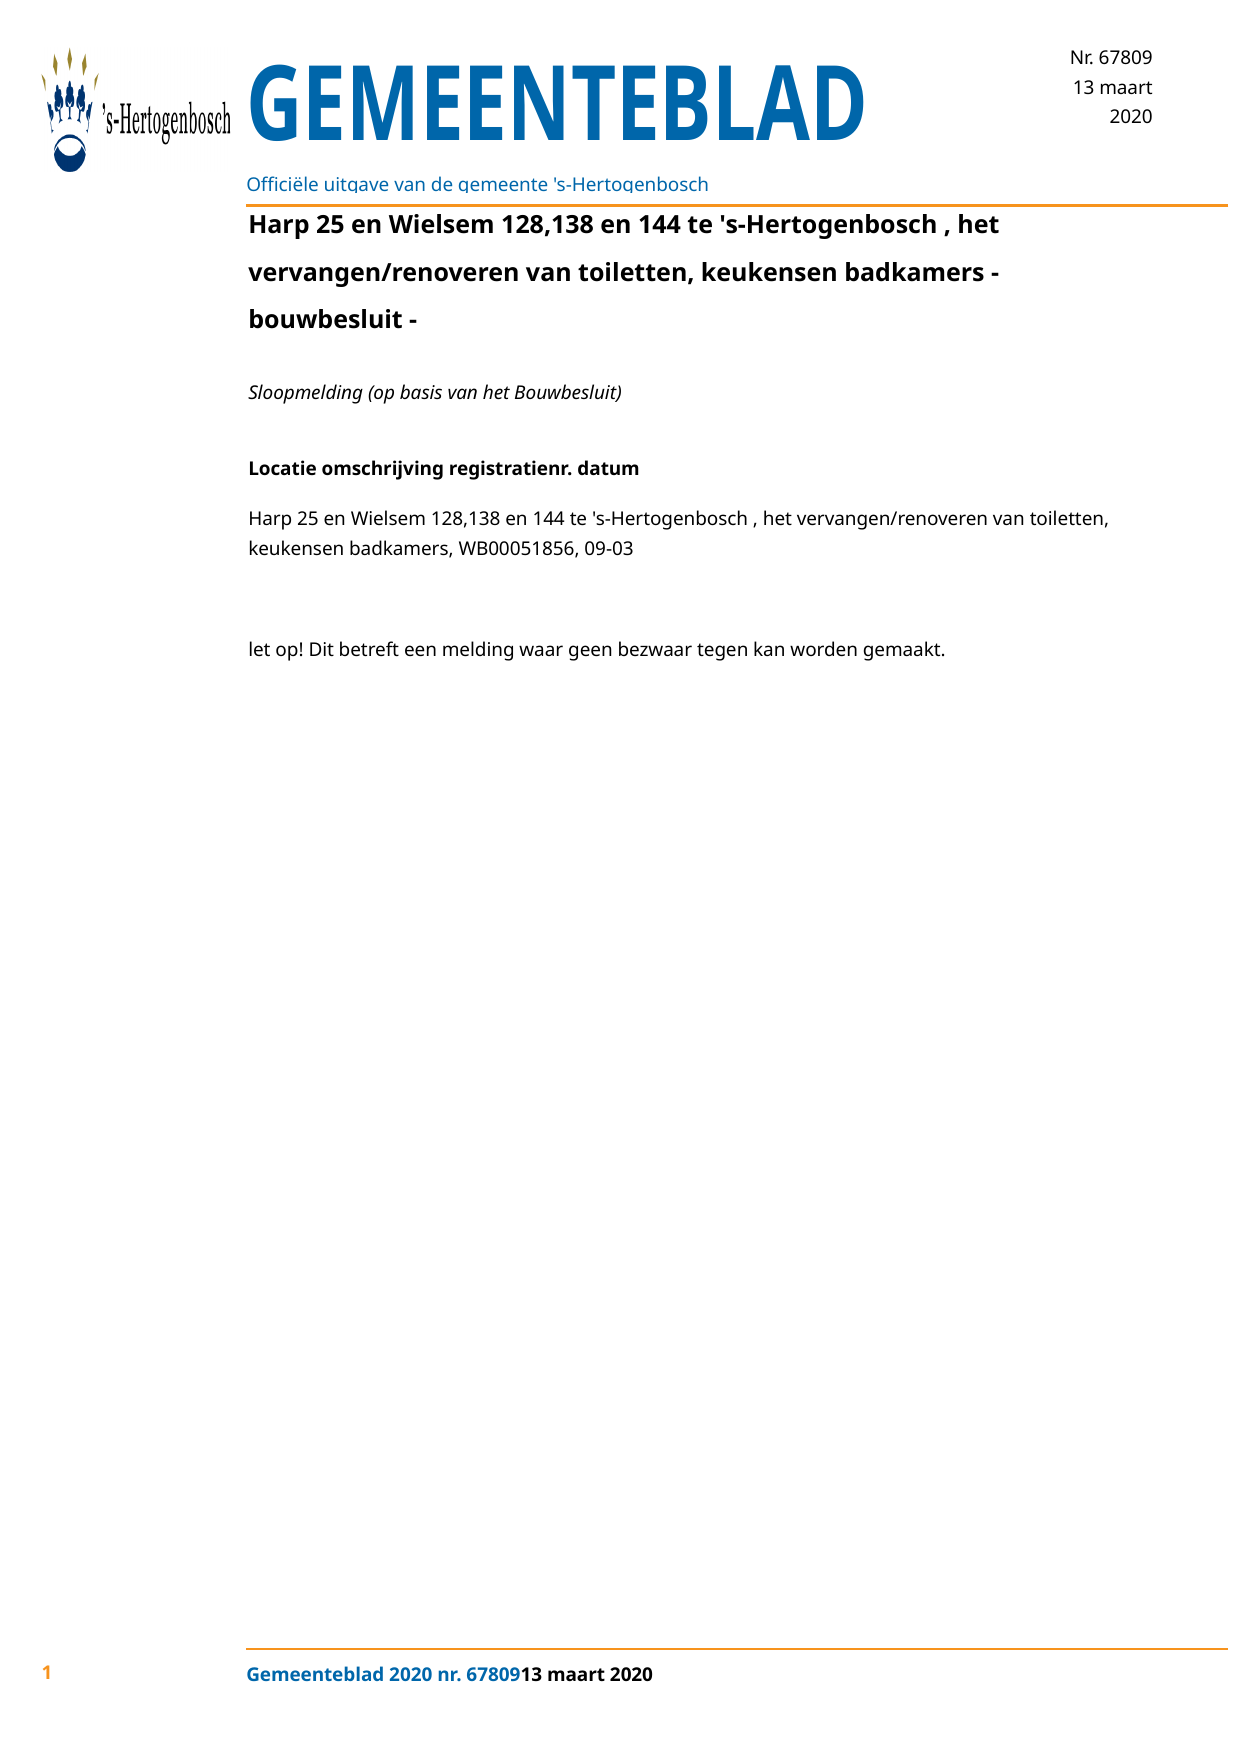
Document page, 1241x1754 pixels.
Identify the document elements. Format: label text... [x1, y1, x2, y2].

text let op! Dit betreft een melding waar geen bezwaar tegen kan worden gemaakt. [248, 636, 1152, 662]
picture [41, 47, 231, 172]
text Harp 25 en Wielsem 128,138 en 144 te 's-Hertogenbosch , het vervangen/renoveren van toiletten, keukensen badkamers - bouwbesluit - [248, 207, 1152, 336]
text Sloopmelding (op basis van het Bouwbesluit) [248, 379, 1152, 405]
text Locatie omschrijving registratienr. datum [248, 455, 1152, 481]
text Harp 25 en Wielsem 128,138 en 144 te 's-Hertogenbosch , het vervangen/renoveren van toiletten, keukensen badkamers, WB00051856, 09-03 [248, 506, 1152, 561]
